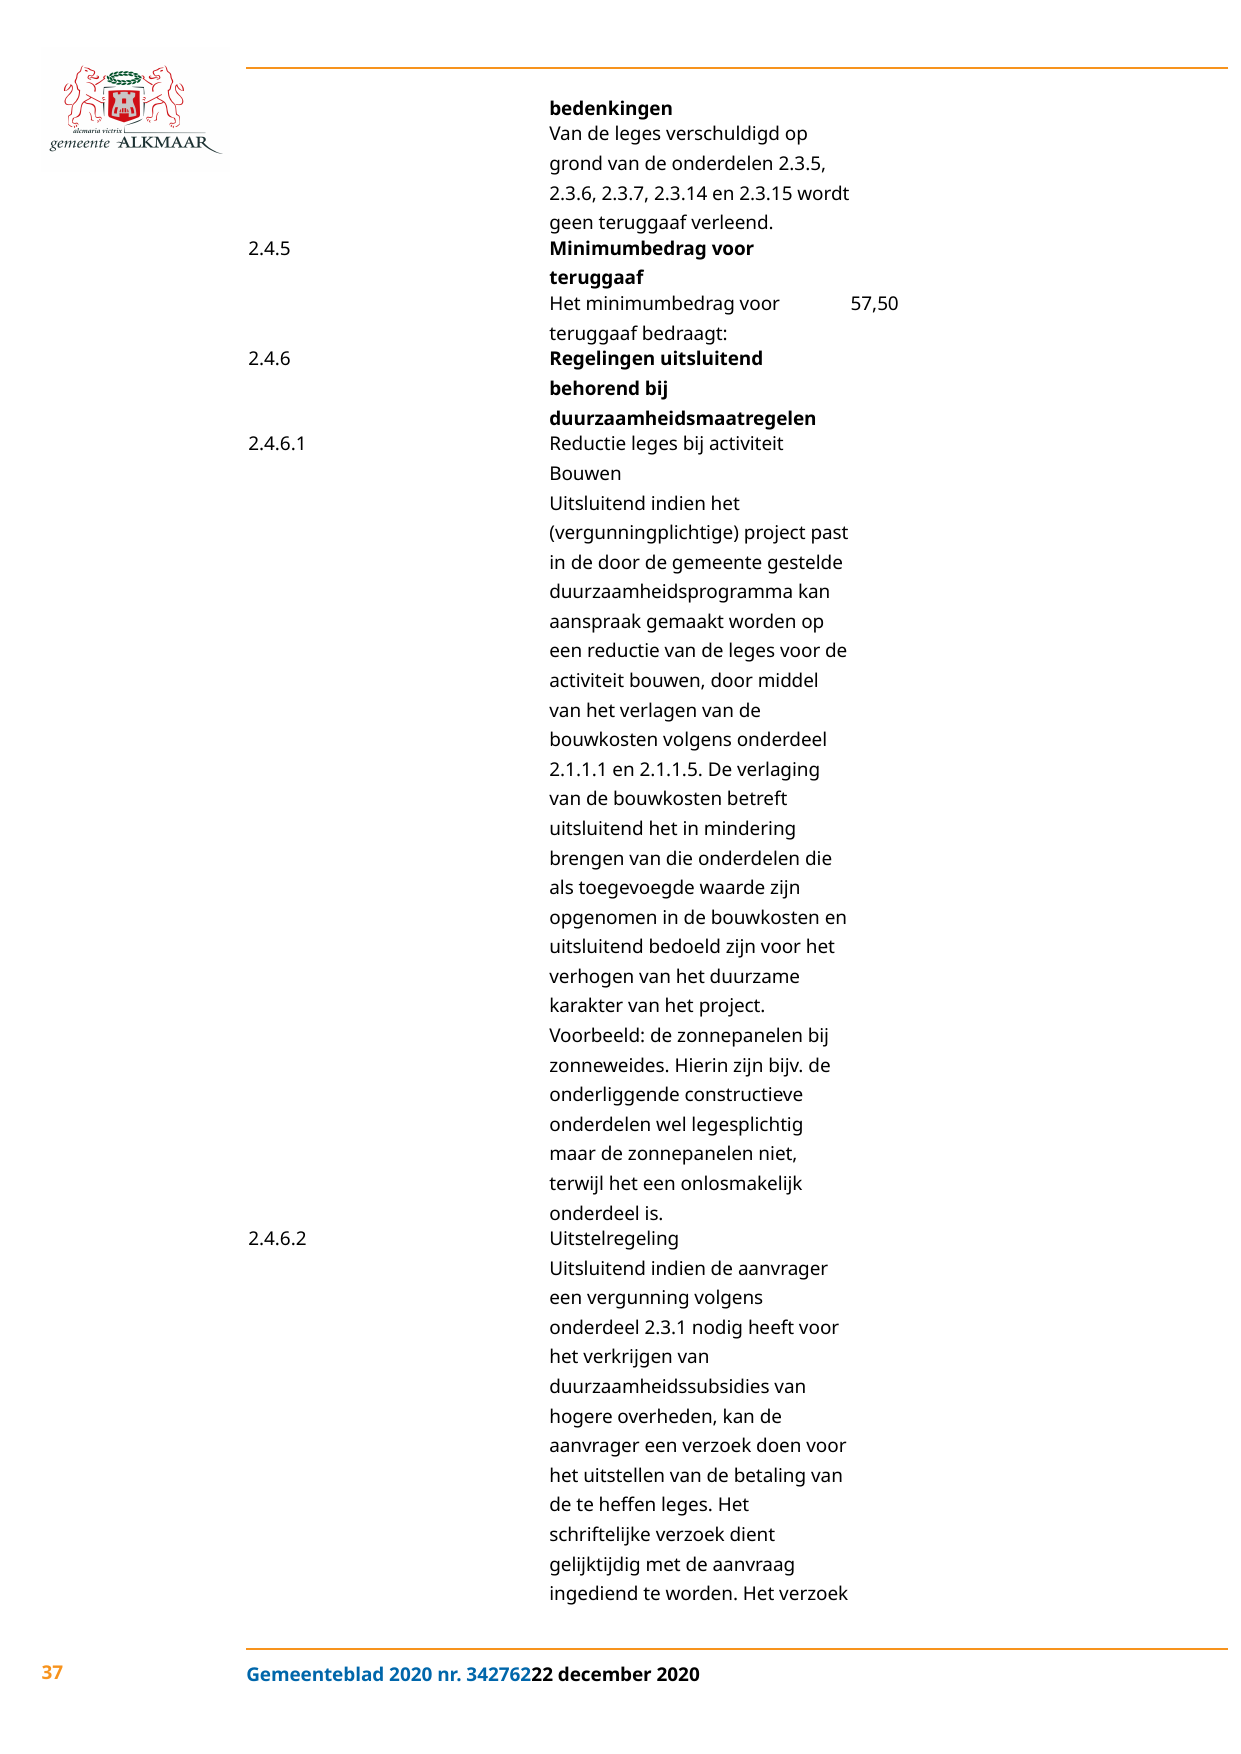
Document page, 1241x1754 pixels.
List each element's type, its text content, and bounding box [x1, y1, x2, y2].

table_cell Reductie leges bij activiteit Bouwen Uitsluitend indien het (vergunningplichtige) project past in de door de gemeente gestelde duurzaamheidsprogramma kan aanspraak gemaakt worden op een reductie van de leges voor de activiteit bouwen, door middel van het verlagen van de bouwkosten volgens onderdeel 2.1.1.1 en 2.1.1.5. De verlaging van de bouwkosten betreft uitsluitend het in mindering brengen van die onderdelen die als toegevoegde waarde zijn opgenomen in de bouwkosten en uitsluitend bedoeld zijn voor het verhogen van het duurzame karakter van het project. Voorbeeld: de zonnepanelen bij zonneweides. Hierin zijn bijv. de onderliggende constructieve onderdelen wel legesplichtig maar de zonnepanelen niet, terwijl het een onlosmakelijk onderdeel is. [549, 431, 850, 1225]
table_cell [850, 235, 1152, 290]
table_cell Regelingen uitsluitend behorend bij duurzaamheidsmaatregelen [549, 346, 850, 431]
table_cell [850, 346, 1152, 431]
table_cell [850, 95, 1152, 121]
table_cell [850, 431, 1152, 1225]
table_cell 2.4.6 [248, 346, 549, 431]
picture [41, 47, 231, 172]
table_cell bedenkingen [549, 95, 850, 121]
table_cell [850, 1225, 1152, 1606]
table_cell Minimumbedrag voor teruggaaf [549, 235, 850, 290]
table_cell 57,50 [850, 290, 1152, 346]
table_cell 2.4.6.2 [248, 1225, 549, 1606]
table_cell [248, 121, 549, 235]
table_cell 2.4.6.1 [248, 431, 549, 1225]
table_cell 2.4.5 [248, 235, 549, 290]
table_cell Van de leges verschuldigd op grond van de onderdelen 2.3.5, 2.3.6, 2.3.7, 2.3.14 en 2.3.15 wordt geen teruggaaf verleend. [549, 121, 850, 235]
table_cell Het minimumbedrag voor teruggaaf bedraagt: [549, 290, 850, 346]
table_cell [850, 121, 1152, 235]
table_cell [248, 290, 549, 346]
table_cell [248, 95, 549, 121]
table_cell Uitstelregeling Uitsluitend indien de aanvrager een vergunning volgens onderdeel 2.3.1 nodig heeft voor het verkrijgen van duurzaamheidssubsidies van hogere overheden, kan de aanvrager een verzoek doen voor het uitstellen van de betaling van de te heffen leges. Het schriftelijke verzoek dient gelijktijdig met de aanvraag ingediend te worden. Het verzoek [549, 1225, 850, 1606]
